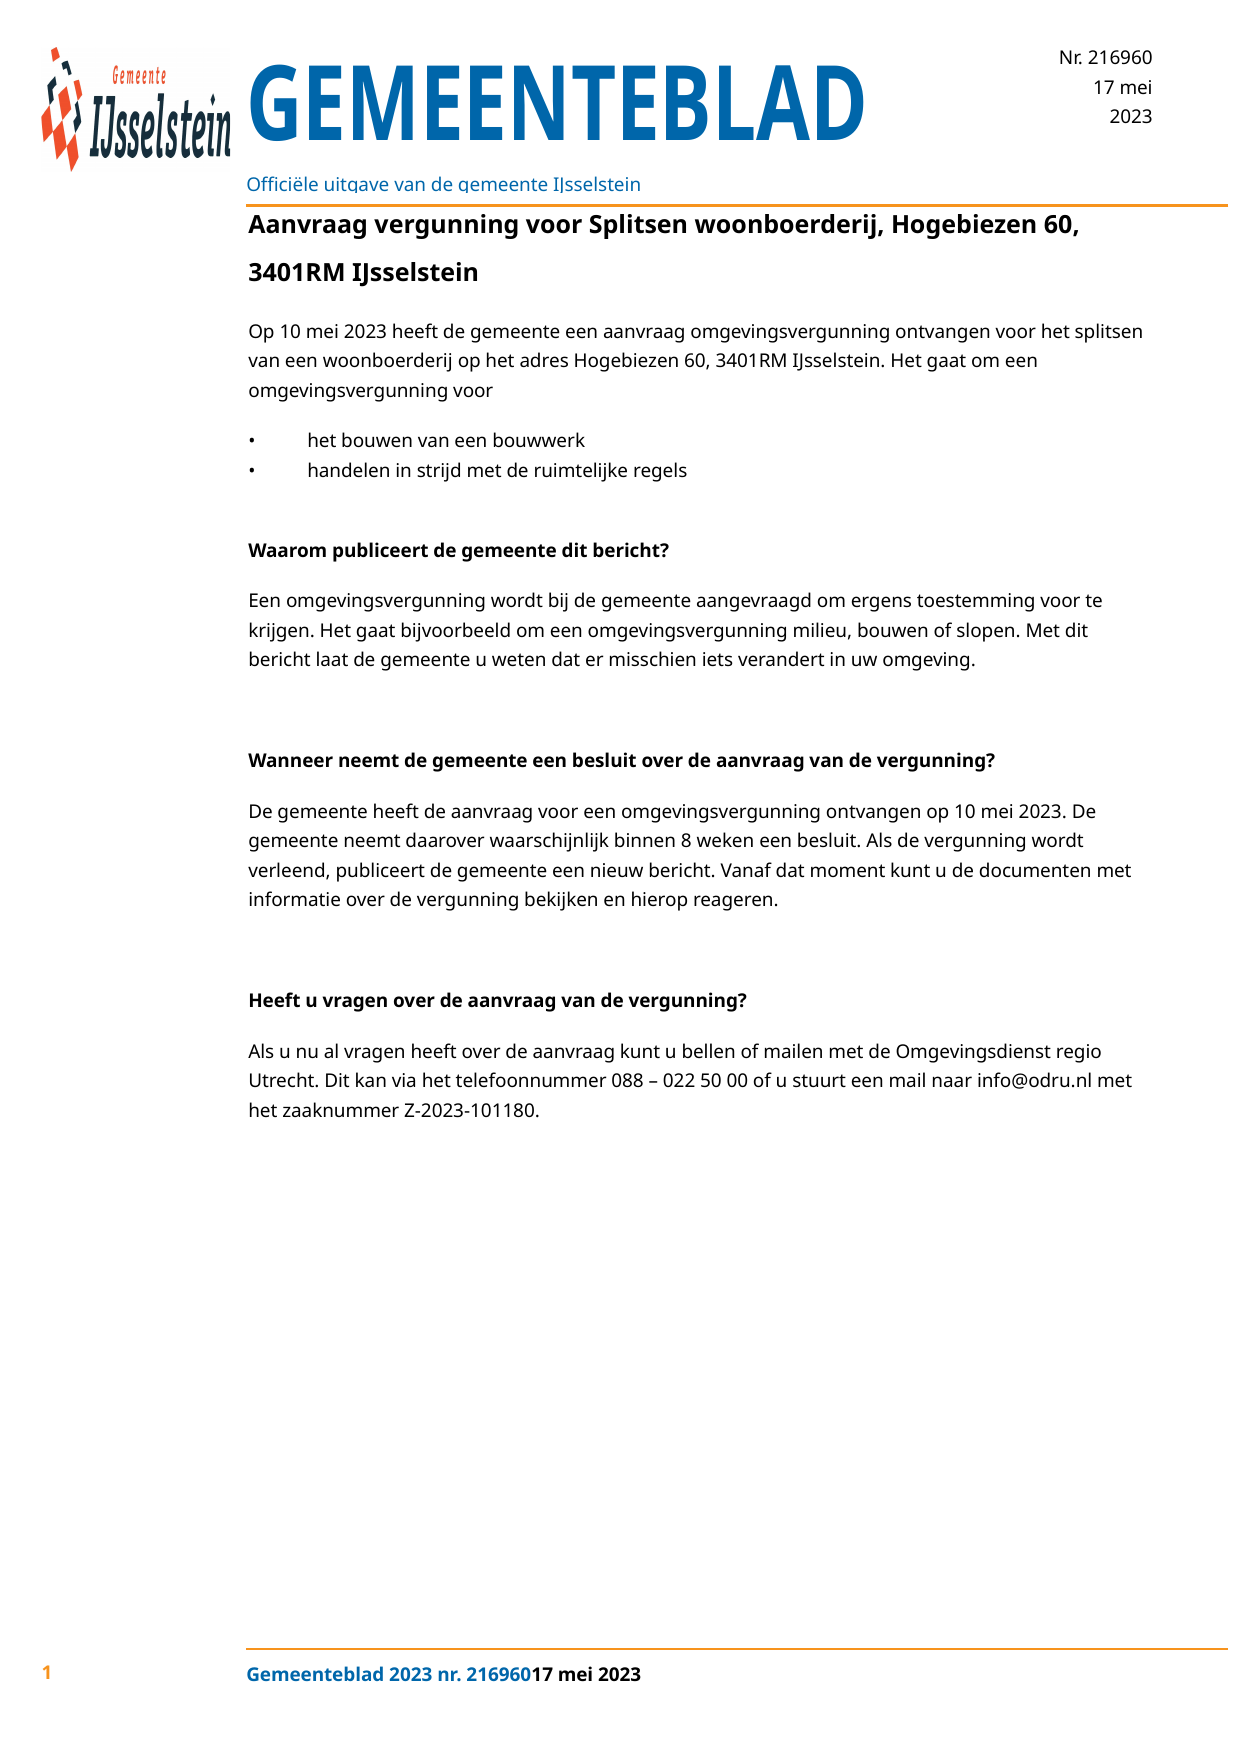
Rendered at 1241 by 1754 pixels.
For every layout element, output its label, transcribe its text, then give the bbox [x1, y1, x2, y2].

text Heeft u vragen over de aanvraag van de vergunning? [248, 987, 1152, 1013]
text De gemeente heeft de aanvraag voor een omgevingsvergunning ontvangen op 10 mei 2023. De gemeente neemt daarover waarschijnlijk binnen 8 weken een besluit. Als de vergunning wordt verleend, publiceert de gemeente een nieuw bericht. Vanaf dat moment kunt u de documenten met informatie over de vergunning bekijken en hierop reageren. [248, 798, 1152, 912]
picture [41, 47, 231, 172]
text Wanneer neemt de gemeente een besluit over de aanvraag van de vergunning? [248, 747, 1152, 773]
text Een omgevingsvergunning wordt bij de gemeente aangevraagd om ergens toestemming voor te krijgen. Het gaat bijvoorbeeld om een omgevingsvergunning milieu, bouwen of slopen. Met dit bericht laat de gemeente u weten dat er misschien iets verandert in uw omgeving. [248, 587, 1152, 672]
text Als u nu al vragen heeft over de aanvraag kunt u bellen of mailen met de Omgevingsdienst regio Utrecht. Dit kan via het telefoonnummer 088 – 022 50 00 of u stuurt een mail naar info@odru.nl met het zaaknummer Z-2023-101180. [248, 1038, 1152, 1123]
text Waarom publiceert de gemeente dit bericht? [248, 537, 1152, 563]
text Aanvraag vergunning voor Splitsen woonboerderij, Hogebiezen 60, 3401RM IJsselstein [248, 207, 1152, 288]
list het bouwen van een bouwwerk [248, 427, 1152, 453]
list handelen in strijd met de ruimtelijke regels [248, 457, 1152, 483]
text Op 10 mei 2023 heeft de gemeente een aanvraag omgevingsvergunning ontvangen voor het splitsen van een woonboerderij op het adres Hogebiezen 60, 3401RM IJsselstein. Het gaat om een omgevingsvergunning voor [248, 318, 1152, 403]
